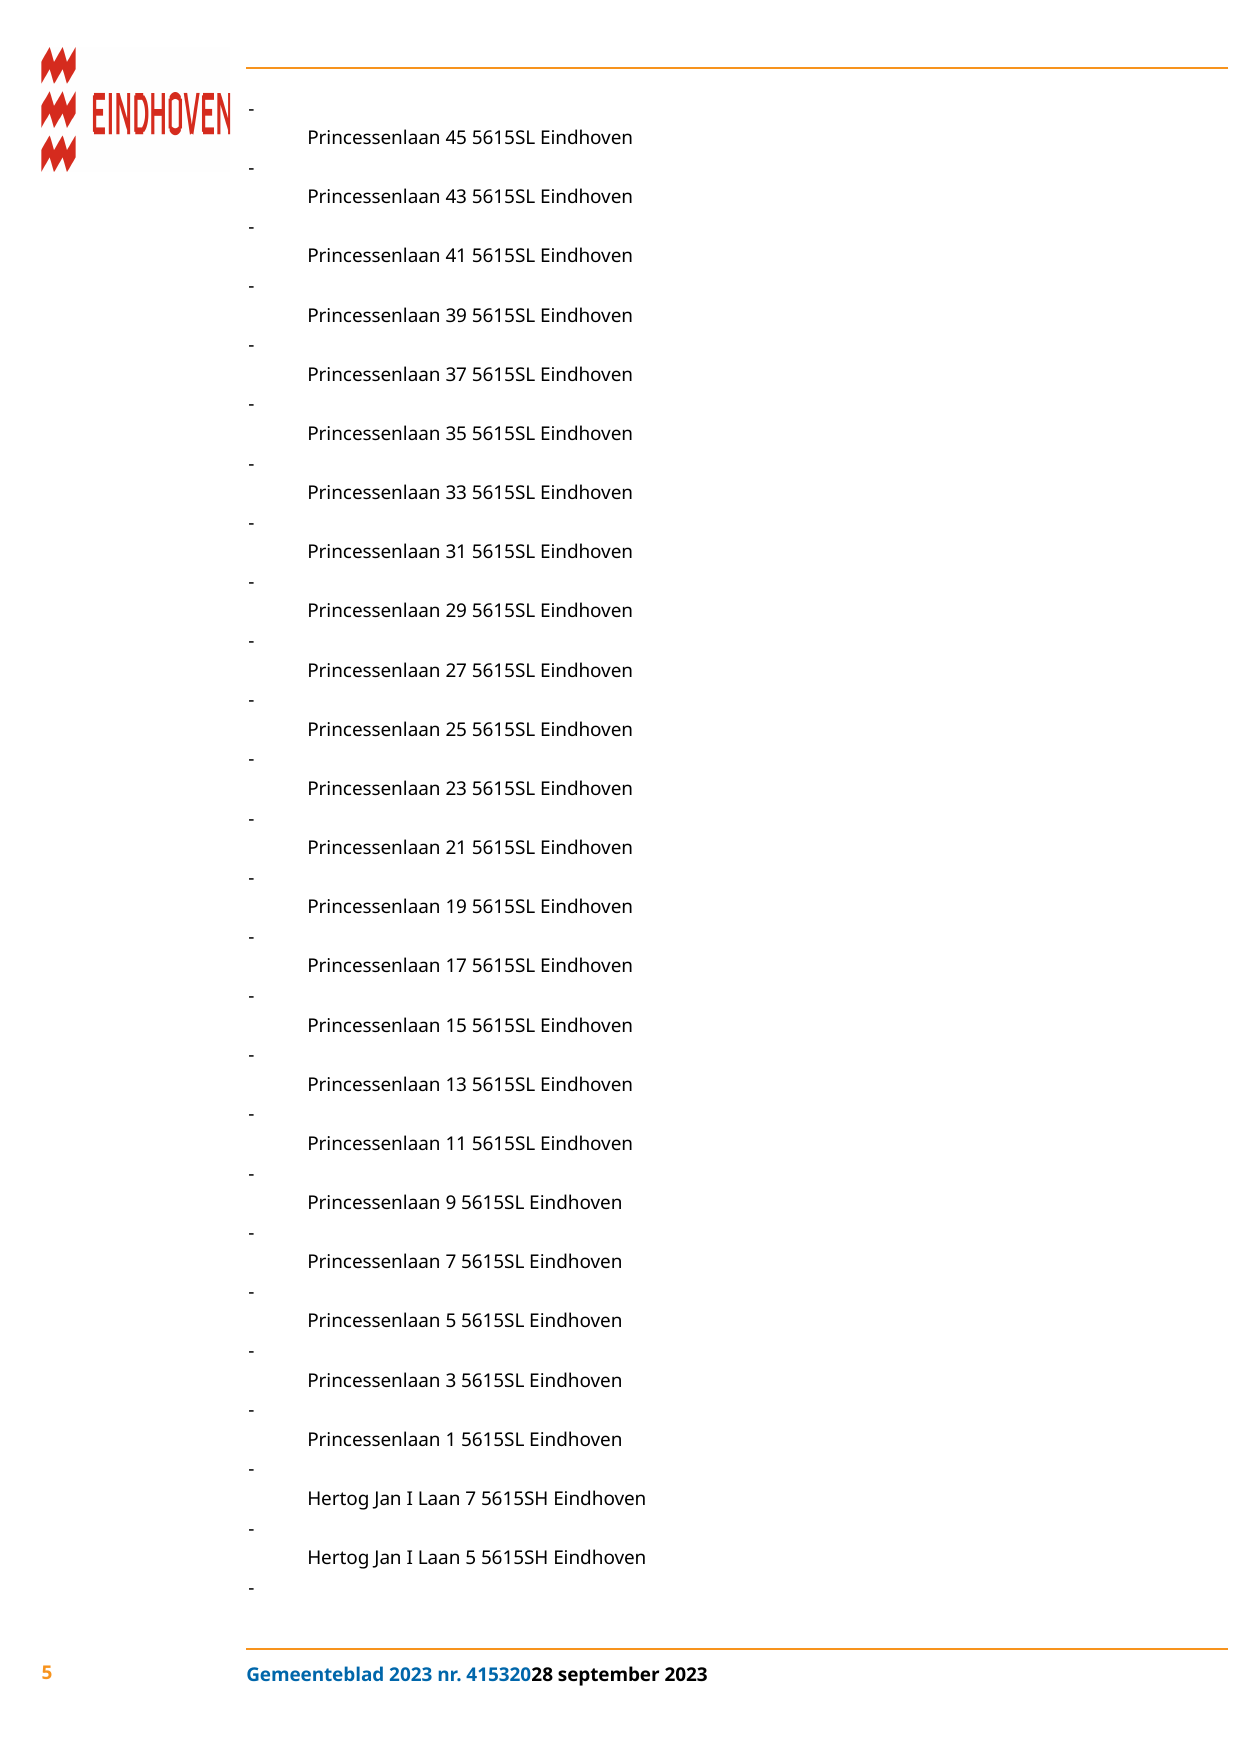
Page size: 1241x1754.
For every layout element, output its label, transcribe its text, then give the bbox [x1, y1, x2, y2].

list Princessenlaan 7 5615SL Eindhoven [248, 1248, 1152, 1274]
list Princessenlaan 1 5615SL Eindhoven [248, 1426, 1152, 1452]
list Princessenlaan 9 5615SL Eindhoven [248, 1189, 1152, 1215]
list Hertog Jan I Laan 7 5615SH Eindhoven [248, 1485, 1152, 1511]
list Princessenlaan 3 5615SL Eindhoven [248, 1367, 1152, 1393]
list Princessenlaan 17 5615SL Eindhoven [248, 953, 1152, 978]
list Princessenlaan 35 5615SL Eindhoven [248, 420, 1152, 446]
list Princessenlaan 11 5615SL Eindhoven [248, 1130, 1152, 1156]
list Princessenlaan 39 5615SL Eindhoven [248, 302, 1152, 328]
list Hertog Jan I Laan 5 5615SH Eindhoven [248, 1544, 1152, 1570]
list Princessenlaan 19 5615SL Eindhoven [248, 893, 1152, 919]
list Princessenlaan 13 5615SL Eindhoven [248, 1071, 1152, 1097]
list Princessenlaan 21 5615SL Eindhoven [248, 834, 1152, 860]
list Princessenlaan 33 5615SL Eindhoven [248, 479, 1152, 505]
list Princessenlaan 15 5615SL Eindhoven [248, 1012, 1152, 1038]
list Princessenlaan 43 5615SL Eindhoven [248, 183, 1152, 209]
list Princessenlaan 25 5615SL Eindhoven [248, 716, 1152, 742]
list Princessenlaan 27 5615SL Eindhoven [248, 657, 1152, 683]
list Princessenlaan 41 5615SL Eindhoven [248, 243, 1152, 268]
list Princessenlaan 5 5615SL Eindhoven [248, 1308, 1152, 1333]
list Princessenlaan 23 5615SL Eindhoven [248, 775, 1152, 801]
list Princessenlaan 29 5615SL Eindhoven [248, 598, 1152, 623]
list Princessenlaan 37 5615SL Eindhoven [248, 361, 1152, 387]
picture [41, 47, 231, 172]
list Princessenlaan 45 5615SL Eindhoven [248, 124, 1152, 150]
list Princessenlaan 31 5615SL Eindhoven [248, 538, 1152, 564]
